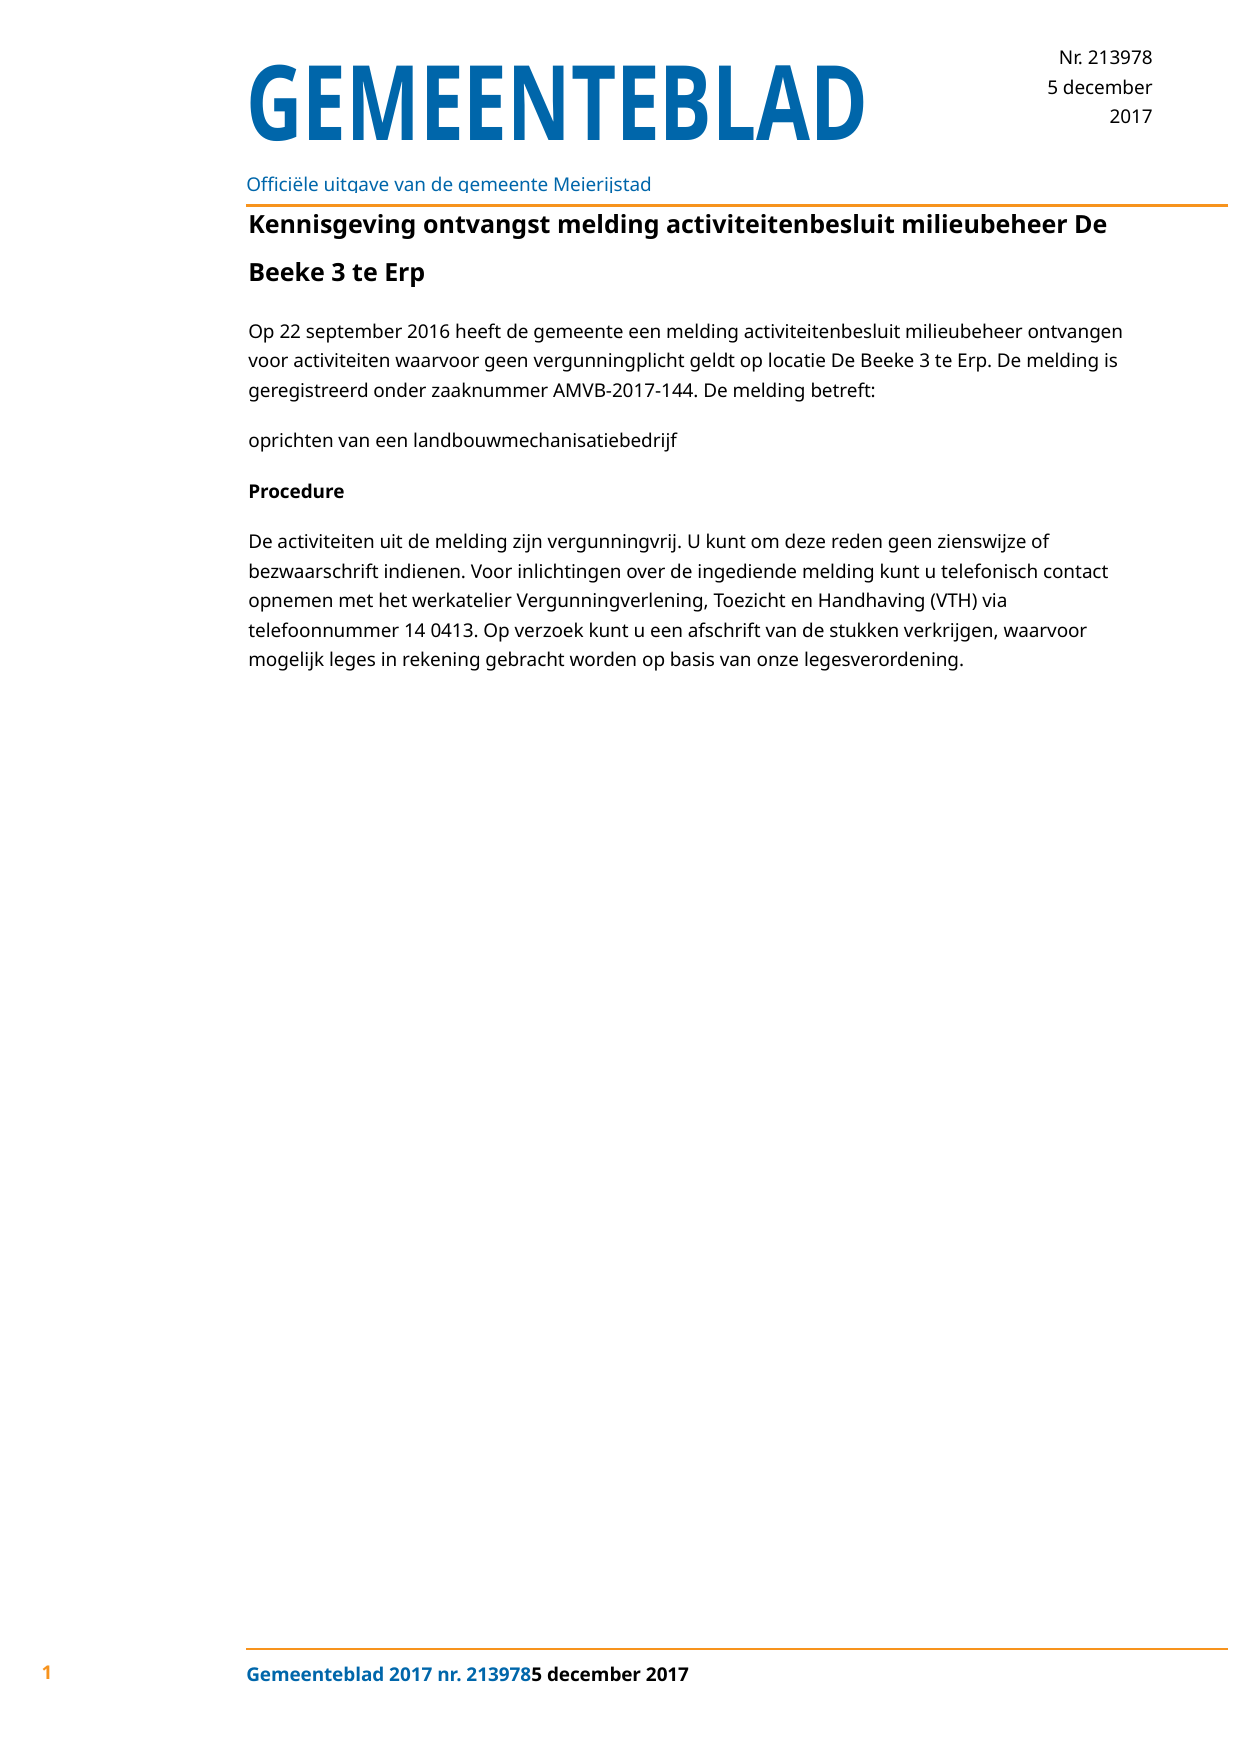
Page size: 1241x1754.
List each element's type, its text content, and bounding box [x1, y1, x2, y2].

text oprichten van een landbouwmechanisatiebedrijf [248, 427, 1152, 453]
text Kennisgeving ontvangst melding activiteitenbesluit milieubeheer De Beeke 3 te Erp [248, 207, 1152, 288]
text De activiteiten uit de melding zijn vergunningvrij. U kunt om deze reden geen zienswijze of bezwaarschrift indienen. Voor inlichtingen over de ingediende melding kunt u telefonisch contact opnemen met het werkatelier Vergunningverlening, Toezicht en Handhaving (VTH) via telefoonnummer 14 0413. Op verzoek kunt u een afschrift van de stukken verkrijgen, waarvoor mogelijk leges in rekening gebracht worden op basis van onze legesverordening. [248, 528, 1152, 672]
picture [41, 47, 231, 172]
text Procedure [248, 478, 1152, 504]
text Op 22 september 2016 heeft de gemeente een melding activiteitenbesluit milieubeheer ontvangen voor activiteiten waarvoor geen vergunningplicht geldt op locatie De Beeke 3 te Erp. De melding is geregistreerd onder zaaknummer AMVB-2017-144. De melding betreft: [248, 318, 1152, 403]
